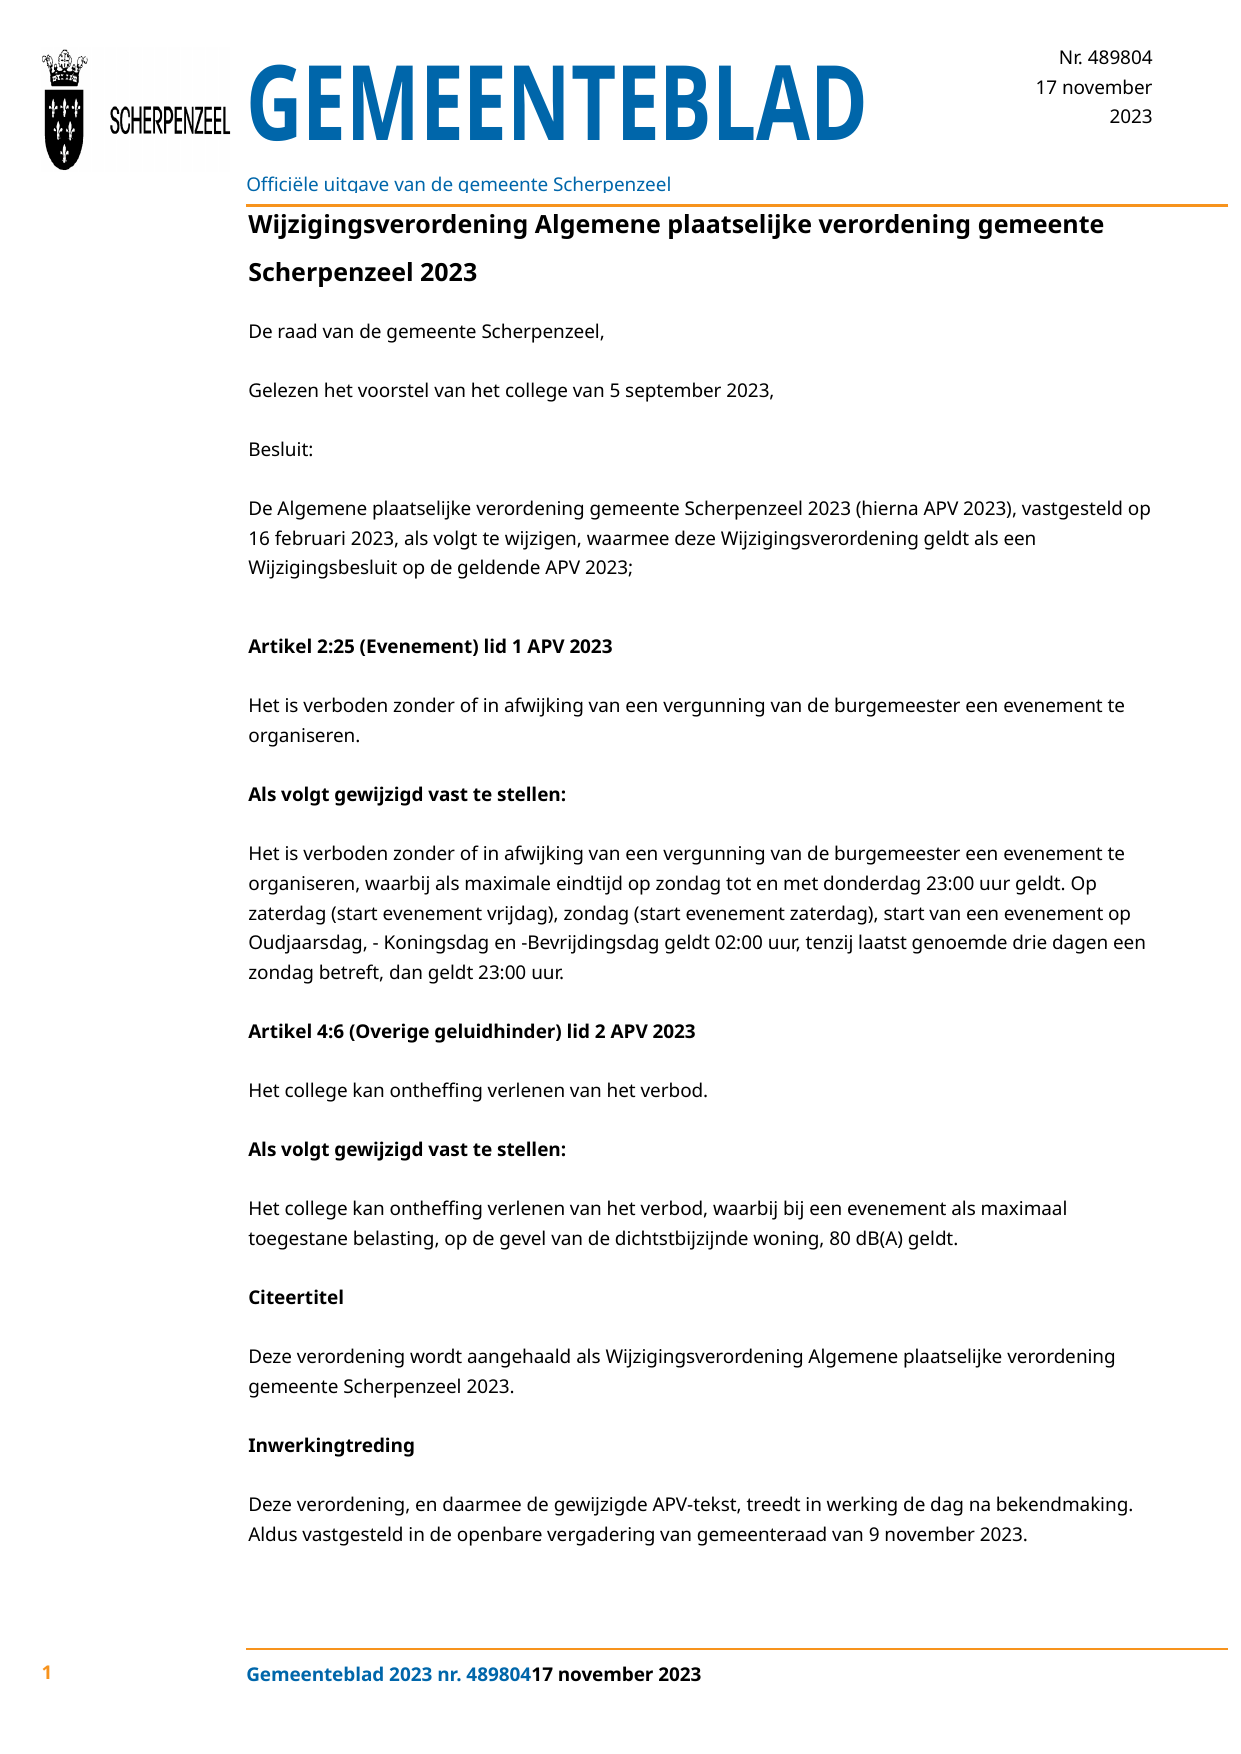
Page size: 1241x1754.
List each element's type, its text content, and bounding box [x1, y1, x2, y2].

text Het college kan ontheffing verlenen van het verbod, waarbij bij een evenement als maximaal toegestane belasting, op de gevel van de dichtstbijzijnde woning, 80 dB(A) geldt. [248, 1196, 1152, 1251]
text Artikel 4:6 (Overige geluidhinder) lid 2 APV 2023 [248, 1018, 1152, 1044]
text Inwerkingtreding [248, 1432, 1152, 1458]
text De Algemene plaatselijke verordening gemeente Scherpenzeel 2023 (hierna APV 2023), vastgesteld op 16 februari 2023, als volgt te wijzigen, waarmee deze Wijzigingsverordening geldt als een Wijzigingsbesluit op de geldende APV 2023; [248, 495, 1152, 580]
picture [41, 47, 231, 172]
text Citeertitel [248, 1284, 1152, 1310]
text Als volgt gewijzigd vast te stellen: [248, 1136, 1152, 1162]
text Wijzigingsverordening Algemene plaatselijke verordening gemeente Scherpenzeel 2023 [248, 207, 1152, 288]
text Gelezen het voorstel van het college van 5 september 2023, [248, 377, 1152, 403]
text De raad van de gemeente Scherpenzeel, [248, 318, 1152, 344]
text Het is verboden zonder of in afwijking van een vergunning van de burgemeester een evenement te organiseren. [248, 693, 1152, 748]
text Als volgt gewijzigd vast te stellen: [248, 781, 1152, 807]
text Besluit: [248, 436, 1152, 462]
text Het college kan ontheffing verlenen van het verbod. [248, 1077, 1152, 1103]
text Deze verordening, en daarmee de gewijzigde APV-tekst, treedt in werking de dag na bekendmaking. [248, 1491, 1152, 1517]
text Artikel 2:25 (Evenement) lid 1 APV 2023 [248, 633, 1152, 659]
text Het is verboden zonder of in afwijking van een vergunning van de burgemeester een evenement te organiseren, waarbij als maximale eindtijd op zondag tot en met donderdag 23:00 uur geldt. Op zaterdag (start evenement vrijdag), zondag (start evenement zaterdag), start van een evenement op Oudjaarsdag, - Koningsdag en -Bevrijdingsdag geldt 02:00 uur, tenzij laatst genoemde drie dagen een zondag betreft, dan geldt 23:00 uur. [248, 841, 1152, 984]
text Deze verordening wordt aangehaald als Wijzigingsverordening Algemene plaatselijke verordening gemeente Scherpenzeel 2023. [248, 1343, 1152, 1399]
text Aldus vastgesteld in de openbare vergadering van gemeenteraad van 9 november 2023. [248, 1521, 1152, 1547]
